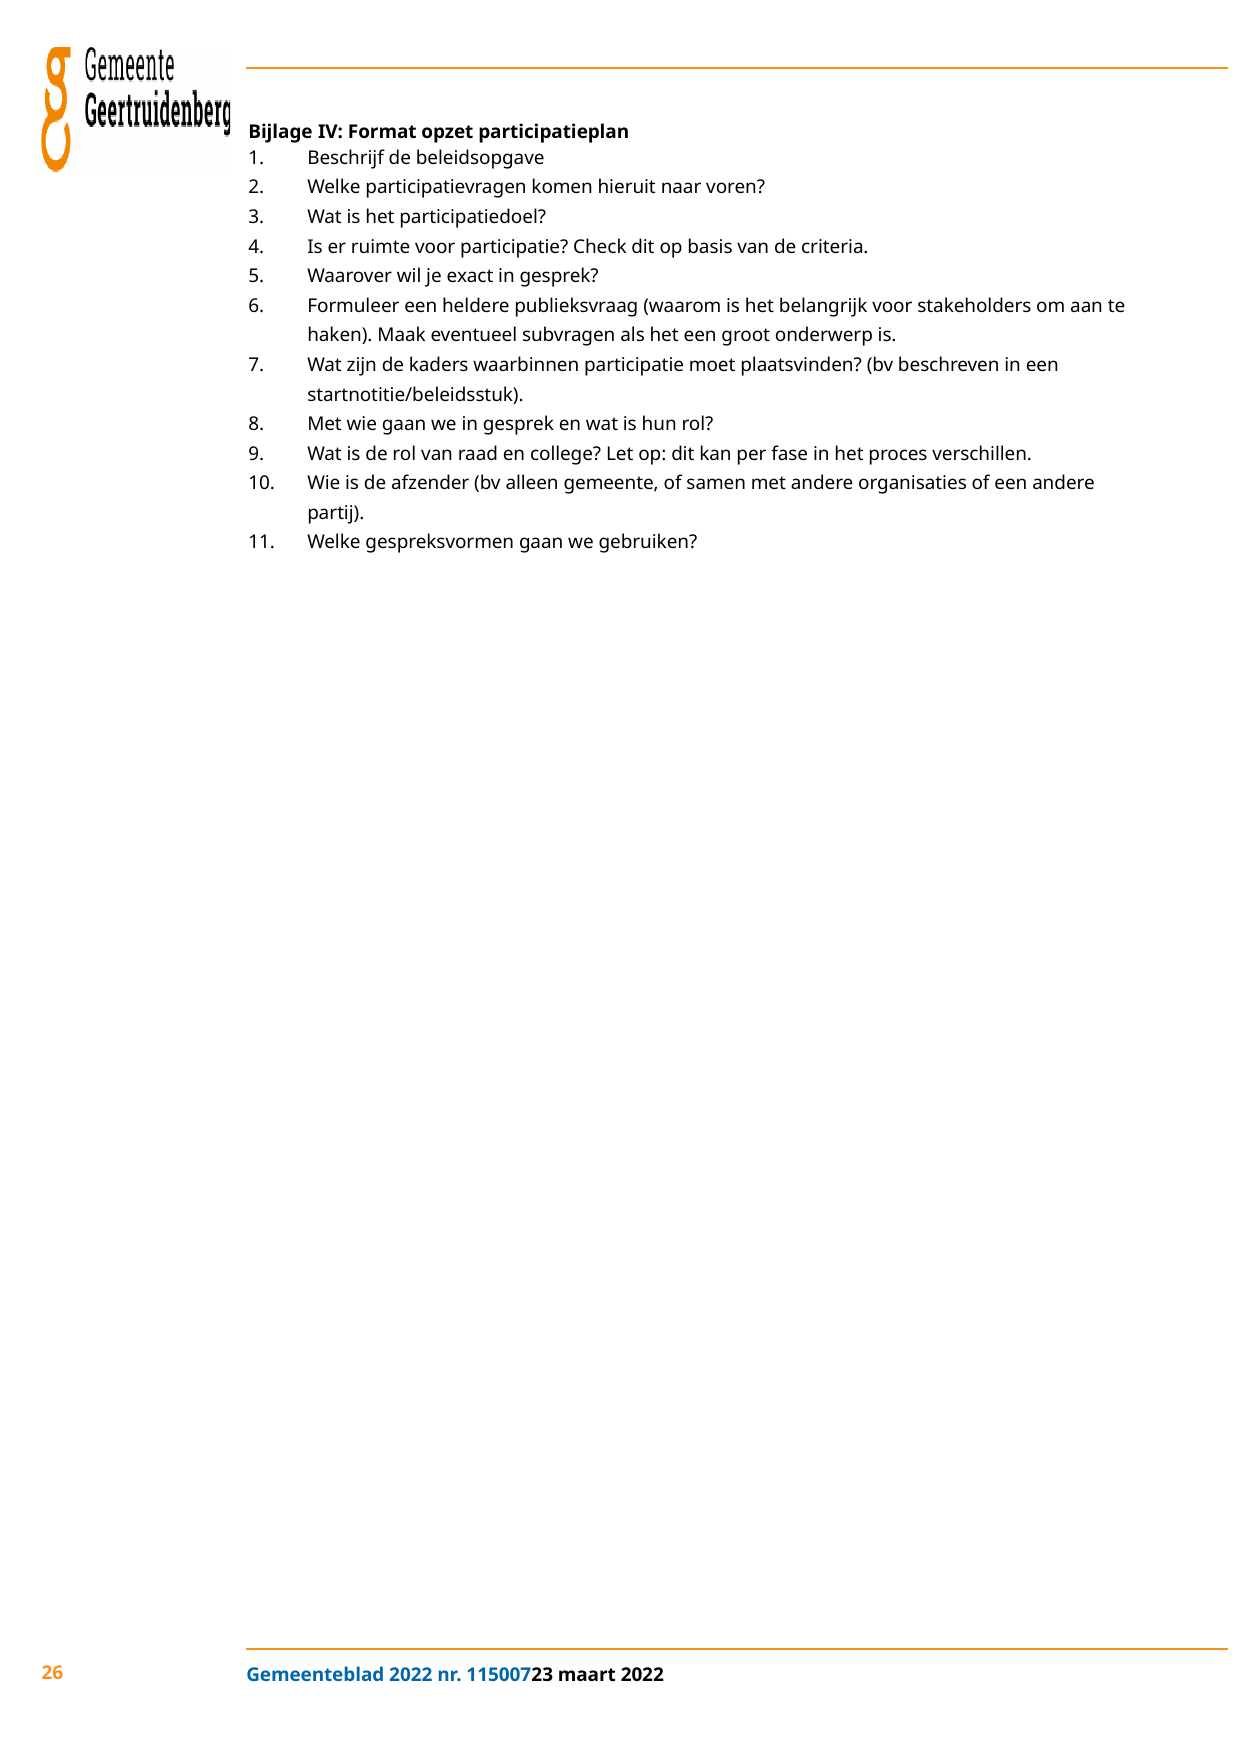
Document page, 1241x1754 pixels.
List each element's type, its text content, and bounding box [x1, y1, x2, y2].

list Wat zijn de kaders waarbinnen participatie moet plaatsvinden? (bv beschreven in een startnotitie/beleidsstuk). [248, 351, 1152, 407]
list Beschrijf de beleidsopgave [248, 144, 1152, 170]
list Waarover wil je exact in gesprek? [248, 262, 1152, 288]
list Met wie gaan we in gesprek en wat is hun rol? [248, 410, 1152, 436]
list Formuleer een heldere publieksvraag (waarom is het belangrijk voor stakeholders om aan te haken). Maak eventueel subvragen als het een groot onderwerp is. [248, 292, 1152, 347]
list Wat is de rol van raad en college? Let op: dit kan per fase in het proces verschillen. [248, 440, 1152, 466]
picture [41, 47, 231, 172]
list Is er ruimte voor participatie? Check dit op basis van de criteria. [248, 233, 1152, 259]
text Bijlage IV: Format opzet participatieplan [248, 116, 1152, 144]
list Wie is de afzender (bv alleen gemeente, of samen met andere organisaties of een andere partij). [248, 469, 1152, 525]
list Welke gespreksvormen gaan we gebruiken? [248, 529, 1152, 554]
list Welke participatievragen komen hieruit naar voren? [248, 174, 1152, 199]
list Wat is het participatiedoel? [248, 203, 1152, 229]
